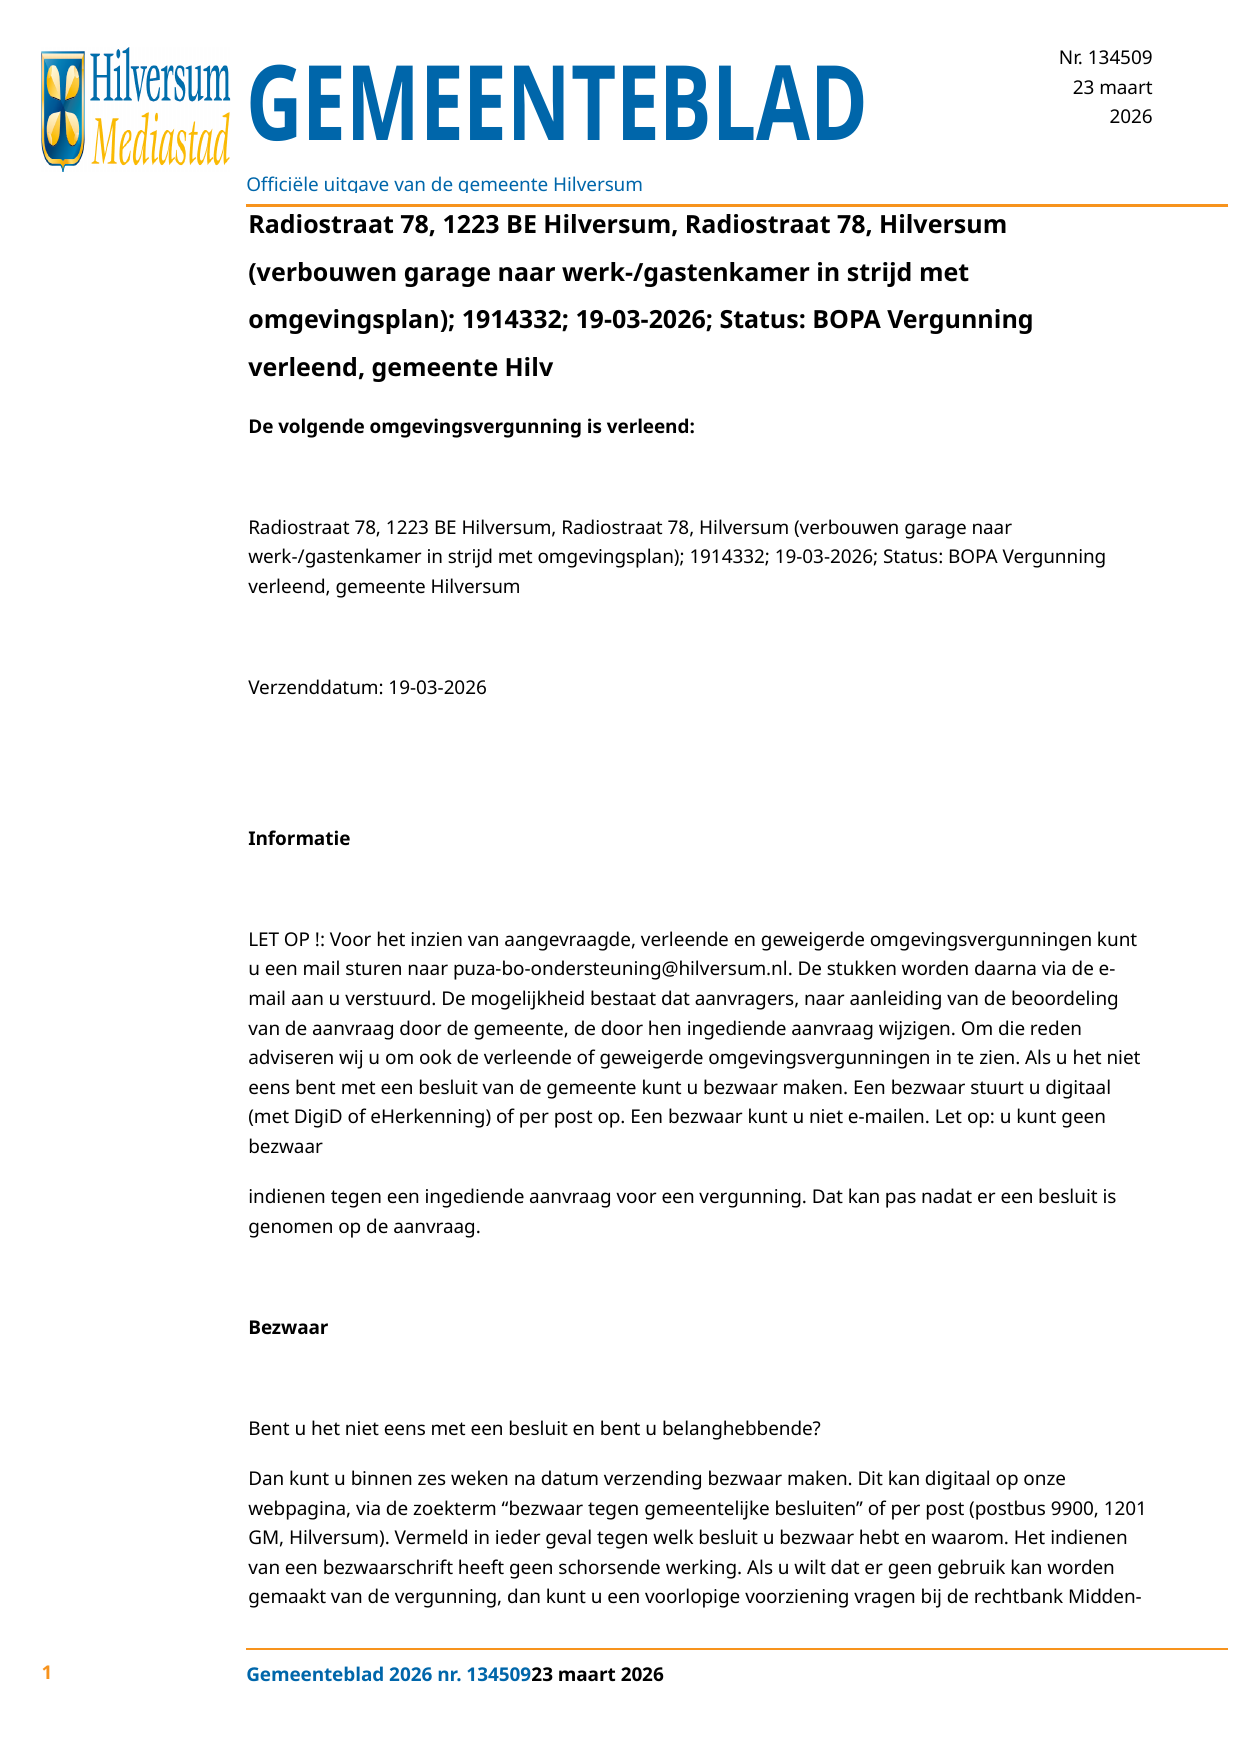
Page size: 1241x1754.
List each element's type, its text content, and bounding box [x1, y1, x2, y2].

text Verzenddatum: 19-03-2026 [248, 674, 1152, 700]
text Bezwaar [248, 1314, 1152, 1340]
text LET OP !: Voor het inzien van aangevraagde, verleende en geweigerde omgevingsvergunningen kunt u een mail sturen naar puza-bo-ondersteuning@hilversum.nl. De stukken worden daarna via de e-mail aan u verstuurd. De mogelijkheid bestaat dat aanvragers, naar aanleiding van de beoordeling van de aanvraag door de gemeente, de door hen ingediende aanvraag wijzigen. Om die reden adviseren wij u om ook de verleende of geweigerde omgevingsvergunningen in te zien. Als u het niet eens bent met een besluit van de gemeente kunt u bezwaar maken. Een bezwaar stuurt u digitaal (met DigiD of eHerkenning) of per post op. Een bezwaar kunt u niet e-mailen. Let op: u kunt geen bezwaar [248, 926, 1152, 1159]
text De volgende omgevingsvergunning is verleend: [248, 413, 1152, 439]
text Radiostraat 78, 1223 BE Hilversum, Radiostraat 78, Hilversum (verbouwen garage naar werk-/gastenkamer in strijd met omgevingsplan); 1914332; 19-03-2026; Status: BOPA Vergunning verleend, gemeente Hilv [248, 207, 1152, 384]
text Dan kunt u binnen zes weken na datum verzending bezwaar maken. Dit kan digitaal op onze webpagina, via de zoekterm “bezwaar tegen gemeentelijke besluiten” of per post (postbus 9900, 1201 GM, Hilversum). Vermeld in ieder geval tegen welk besluit u bezwaar hebt en waarom. Het indienen van een bezwaarschrift heeft geen schorsende werking. Als u wilt dat er geen gebruik kan worden gemaakt van de vergunning, dan kunt u een voorlopige voorziening vragen bij de rechtbank Midden- [248, 1465, 1152, 1609]
picture [41, 47, 231, 172]
text indienen tegen een ingediende aanvraag voor een vergunning. Dat kan pas nadat er een besluit is genomen op de aanvraag. [248, 1183, 1152, 1239]
text Bent u het niet eens met een besluit en bent u belanghebbende? [248, 1415, 1152, 1441]
text Radiostraat 78, 1223 BE Hilversum, Radiostraat 78, Hilversum (verbouwen garage naar werk-/gastenkamer in strijd met omgevingsplan); 1914332; 19-03-2026; Status: BOPA Vergunning verleend, gemeente Hilversum [248, 514, 1152, 599]
text Informatie [248, 825, 1152, 851]
